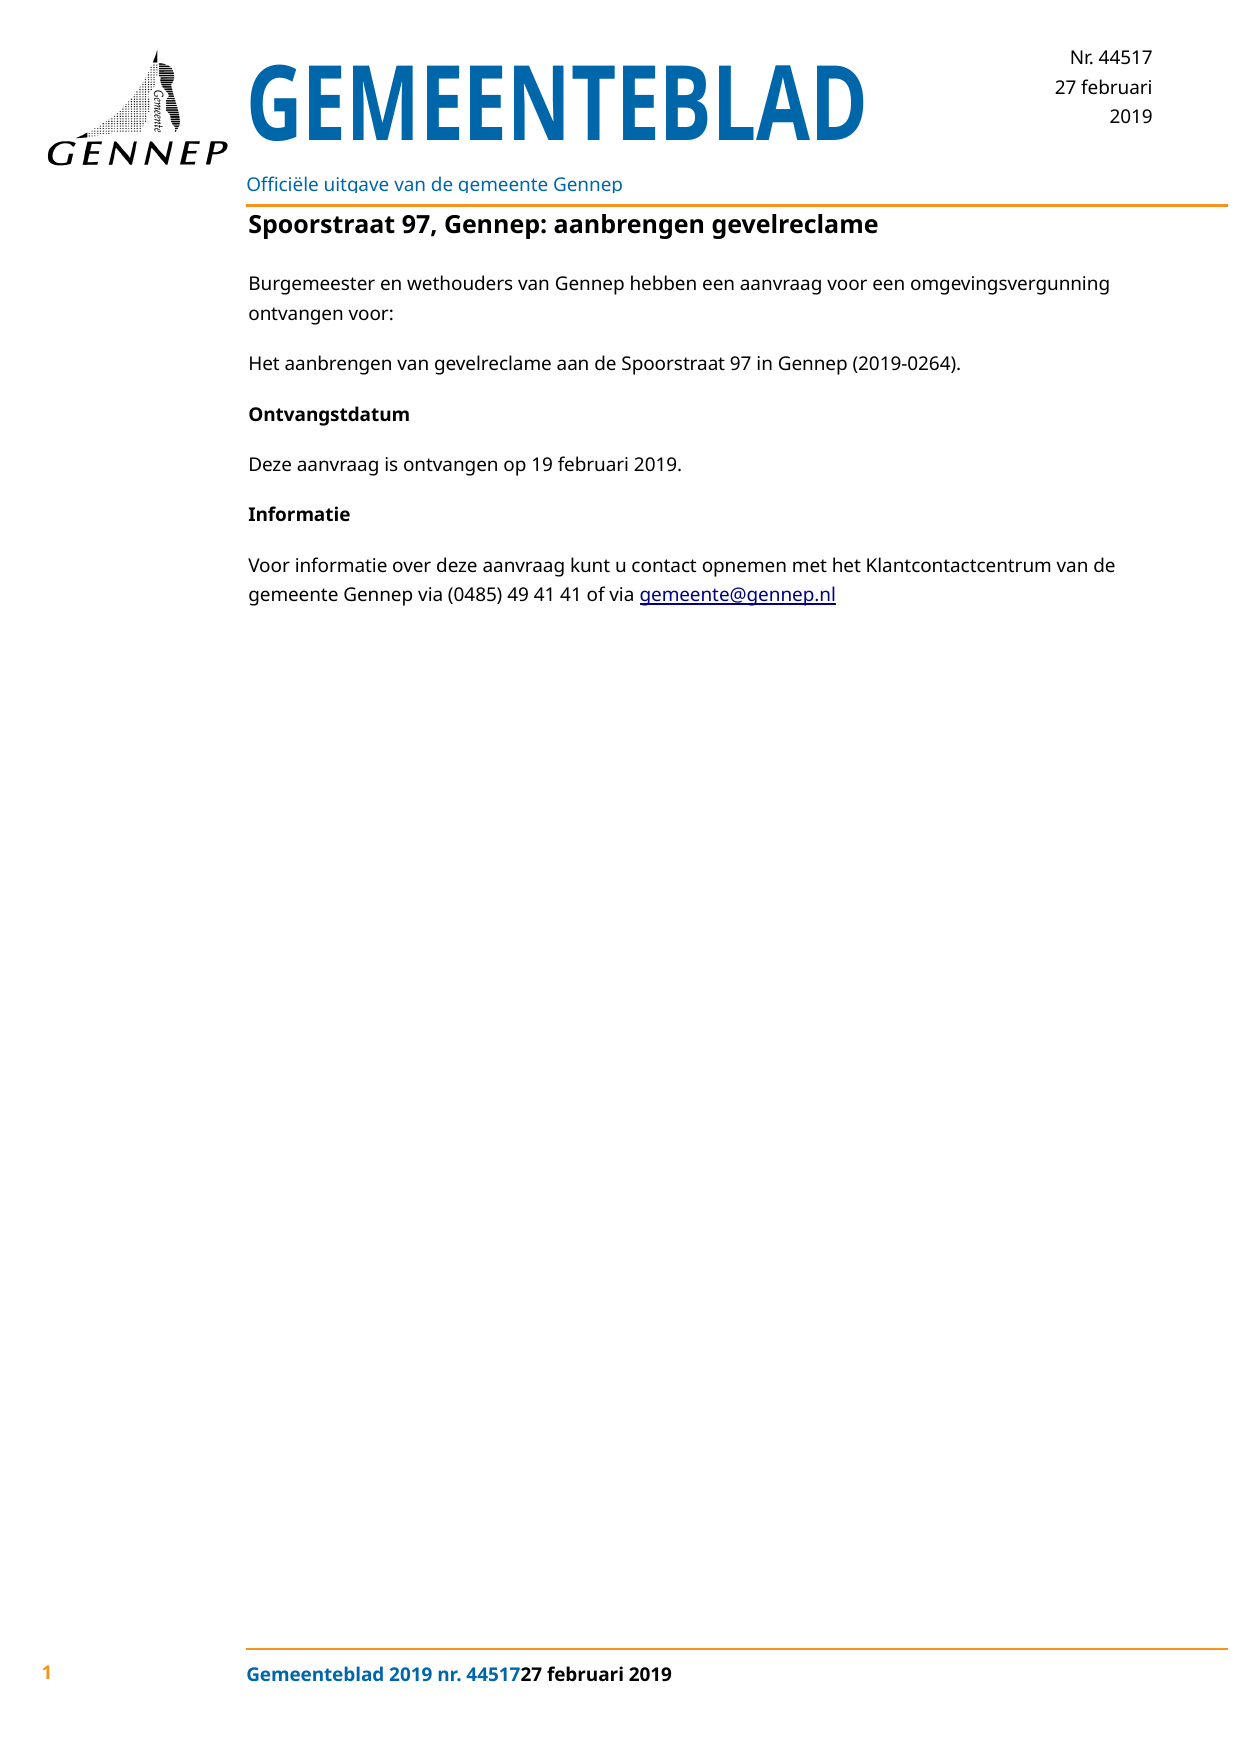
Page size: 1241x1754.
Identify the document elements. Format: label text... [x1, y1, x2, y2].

text Voor informatie over deze aanvraag kunt u contact opnemen met het Klantcontactcentrum van de gemeente Gennep via (0485) 49 41 41 of via gemeente@gennep.nl [248, 552, 1152, 607]
picture [41, 47, 231, 172]
text Deze aanvraag is ontvangen op 19 februari 2019. [248, 451, 1152, 477]
text Informatie [248, 502, 1152, 527]
text Spoorstraat 97, Gennep: aanbrengen gevelreclame [248, 207, 1152, 241]
text Burgemeester en wethouders van Gennep hebben een aanvraag voor een omgevingsvergunning ontvangen voor: [248, 270, 1152, 326]
text Ontvangstdatum [248, 401, 1152, 426]
text Het aanbrengen van gevelreclame aan de Spoorstraat 97 in Gennep (2019-0264). [248, 350, 1152, 376]
